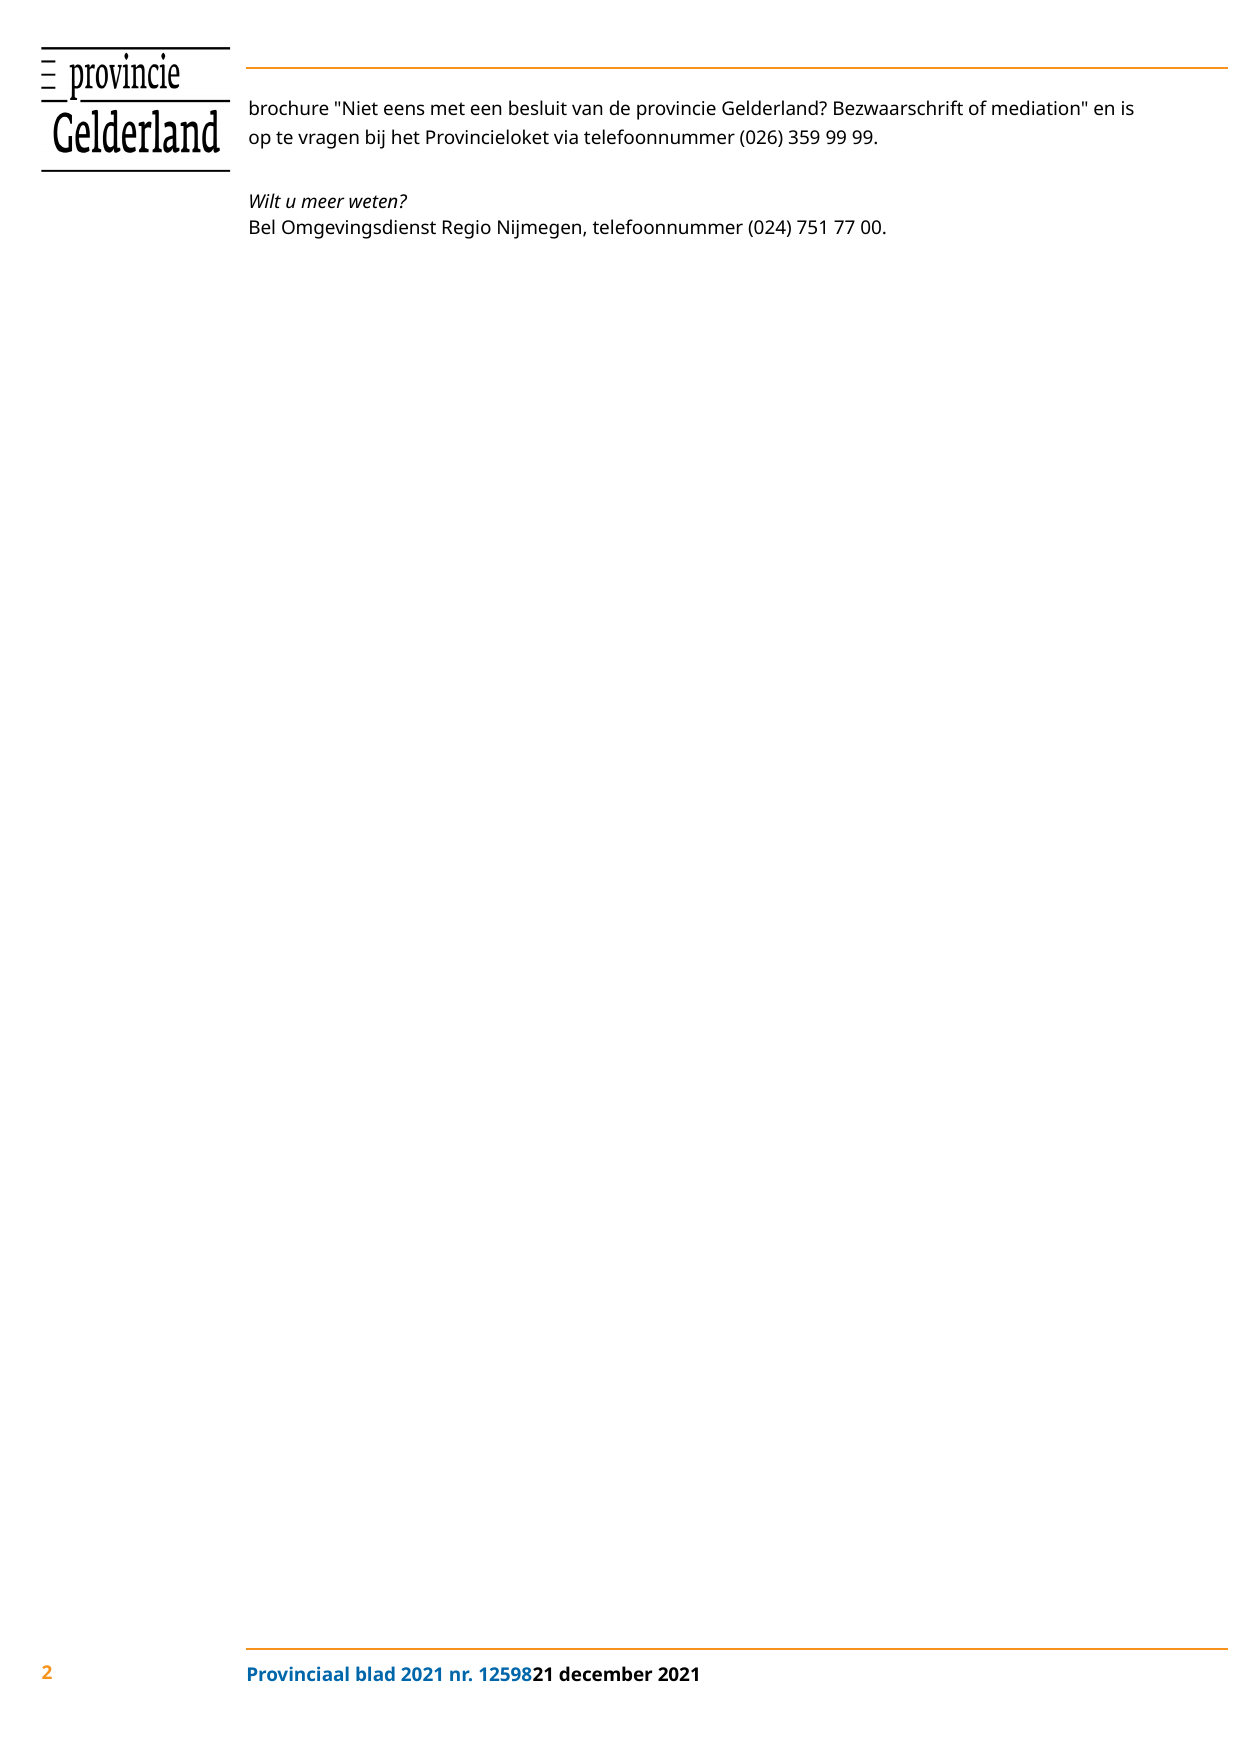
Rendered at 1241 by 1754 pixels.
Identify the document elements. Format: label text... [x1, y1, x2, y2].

text brochure "Niet eens met een besluit van de provincie Gelderland? Bezwaarschrift of mediation" en is op te vragen bij het Provincieloket via telefoonnummer (026) 359 99 99. [248, 95, 1152, 150]
picture [41, 47, 231, 172]
text Bel Omgevingsdienst Regio Nijmegen, telefoonnummer (024) 751 77 00. [248, 214, 1152, 240]
text Wilt u meer weten? [248, 188, 1152, 214]
